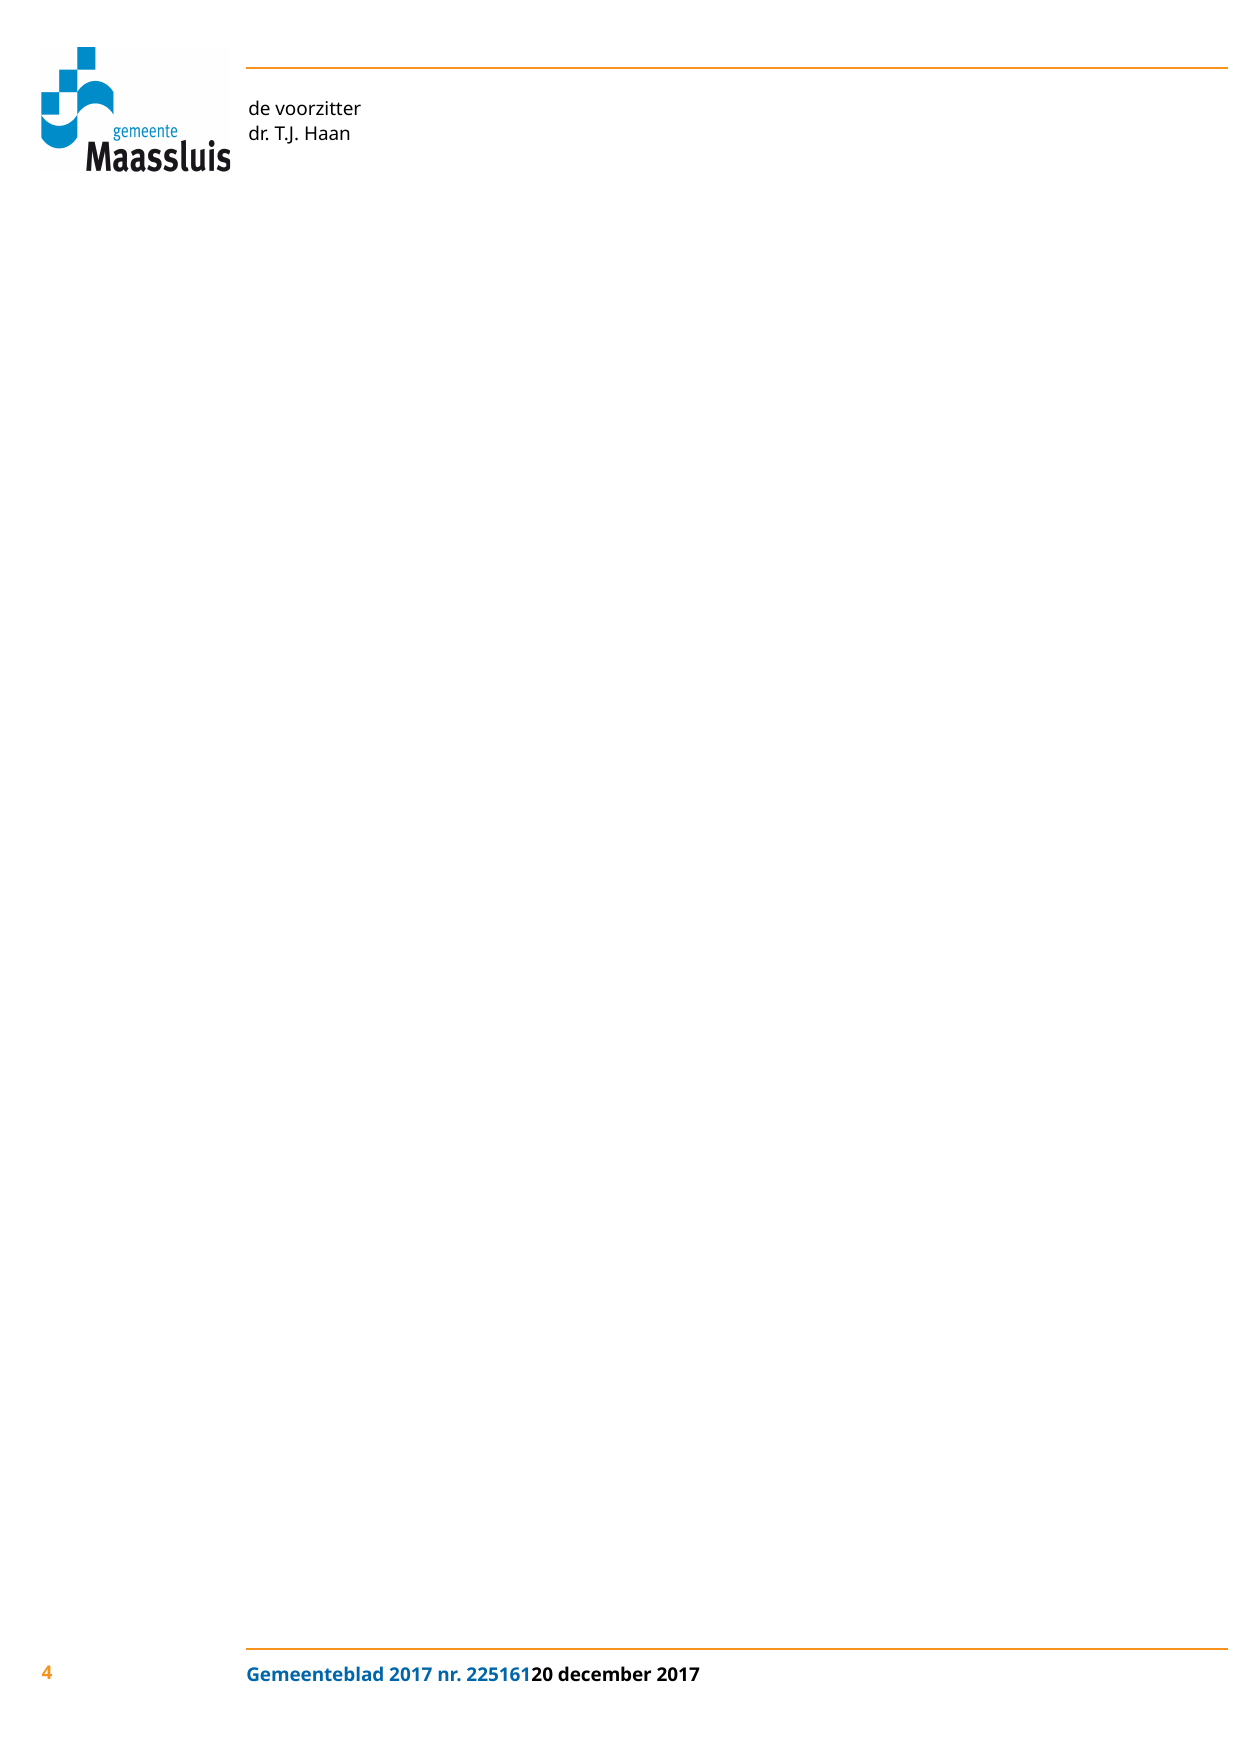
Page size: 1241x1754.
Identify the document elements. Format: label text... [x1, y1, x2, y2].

text dr. T.J. Haan [248, 121, 1152, 146]
picture [41, 47, 231, 172]
text de voorzitter [248, 95, 1152, 121]
picture [41, 47, 77, 92]
